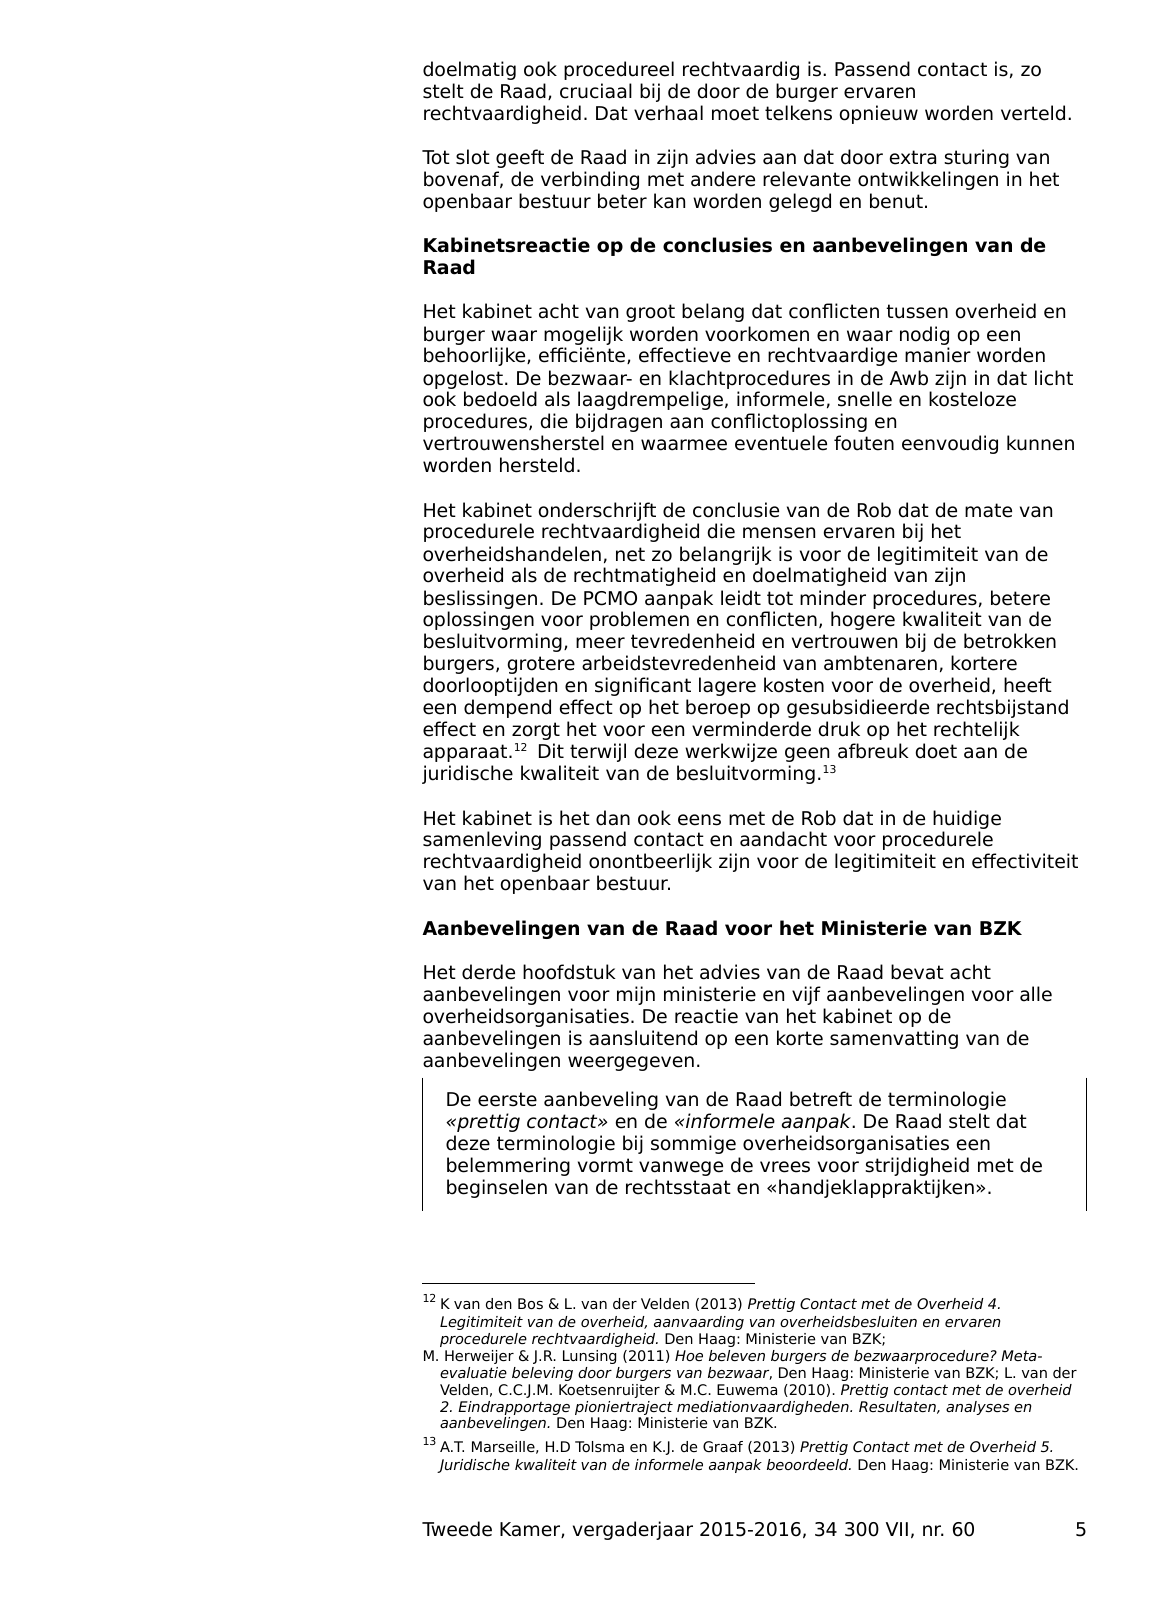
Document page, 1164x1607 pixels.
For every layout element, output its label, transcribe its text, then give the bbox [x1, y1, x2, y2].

text K van den Bos & L. van der Velden (2013) Prettig Contact met de Overheid 4. Legitimiteit van de overheid, aanvaarding van overheidsbesluiten en ervaren procedurele rechtvaardigheid. Den Haag: Ministerie van BZK; [422, 1292, 1087, 1348]
text Het derde hoofdstuk van het advies van de Raad bevat acht aanbevelingen voor mijn ministerie en vijf aanbevelingen voor alle overheidsorganisaties. De reactie van het kabinet op de aanbevelingen is aansluitend op een korte samenvatting van de aanbevelingen weergegeven. [422, 962, 1087, 1072]
subtitle Aanbevelingen van de Raad voor het Ministerie van BZK [422, 917, 1087, 939]
text Het kabinet is het dan ook eens met de Rob dat in de huidige samenleving passend contact en aandacht voor procedurele rechtvaardigheid onontbeerlijk zijn voor de legitimiteit en effectiviteit van het openbaar bestuur. [422, 807, 1087, 895]
text Tot slot geeft de Raad in zijn advies aan dat door extra sturing van bovenaf, de verbinding met andere relevante ontwikkelingen in het openbaar bestuur beter kan worden gelegd en benut. [422, 147, 1087, 213]
text doelmatig ook procedureel rechtvaardig is. Passend contact is, zo stelt de Raad, cruciaal bij de door de burger ervaren rechtvaardigheid. Dat verhaal moet telkens opnieuw worden verteld. [422, 59, 1087, 125]
table_header De eerste aanbeveling van de Raad betreft de terminologie «prettig contact» en de «informele aanpak. De Raad stelt dat deze terminologie bij sommige overheidsorganisaties een belemmering vormt vanwege de vrees voor strijdigheid met de beginselen van de rechtsstaat en «handjeklappraktijken». [423, 1078, 1086, 1211]
text Het kabinet onderschrijft de conclusie van de Rob dat de mate van procedurele rechtvaardigheid die mensen ervaren bij het overheidshandelen, net zo belangrijk is voor de legitimiteit van de overheid als de rechtmatigheid en doelmatigheid van zijn beslissingen. De PCMO aanpak leidt tot minder procedures, betere oplossingen voor problemen en conflicten, hogere kwaliteit van de besluitvorming, meer tevredenheid en vertrouwen bij de betrokken burgers, grotere arbeidstevredenheid van ambtenaren, kortere doorlooptijden en significant lagere kosten voor de overheid, heeft een dempend effect op het beroep op gesubsidieerde rechtsbijstand effect en zorgt het voor een verminderde druk op het rechtelijk apparaat. Dit terwijl deze werkwijze geen afbreuk doet aan de juridische kwaliteit van de besluitvorming. [422, 499, 1087, 785]
text A.T. Marseille, H.D Tolsma en K.J. de Graaf (2013) Prettig Contact met de Overheid 5. Juridische kwaliteit van de informele aanpak beoordeeld. Den Haag: Ministerie van BZK. [422, 1435, 1087, 1474]
text Het kabinet acht van groot belang dat conflicten tussen overheid en burger waar mogelijk worden voorkomen en waar nodig op een behoorlijke, efficiënte, effectieve en rechtvaardige manier worden opgelost. De bezwaar- en klachtprocedures in de Awb zijn in dat licht ook bedoeld als laagdrempelige, informele, snelle en kosteloze procedures, die bijdragen aan conflictoplossing en vertrouwensherstel en waarmee eventuele fouten eenvoudig kunnen worden hersteld. [422, 301, 1087, 477]
subtitle Kabinetsreactie op de conclusies en aanbevelingen van de Raad [422, 235, 1087, 279]
text M. Herweijer & J.R. Lunsing (2011) Hoe beleven burgers de bezwaarprocedure? Meta-evaluatie beleving door burgers van bezwaar, Den Haag: Ministerie van BZK; L. van der Velden, C.C.J.M. Koetsenruijter & M.C. Euwema (2010). Prettig contact met de overheid 2. Eindrapportage pioniertraject mediationvaardigheden. Resultaten, analyses en aanbevelingen. Den Haag: Ministerie van BZK. [422, 1348, 1087, 1432]
